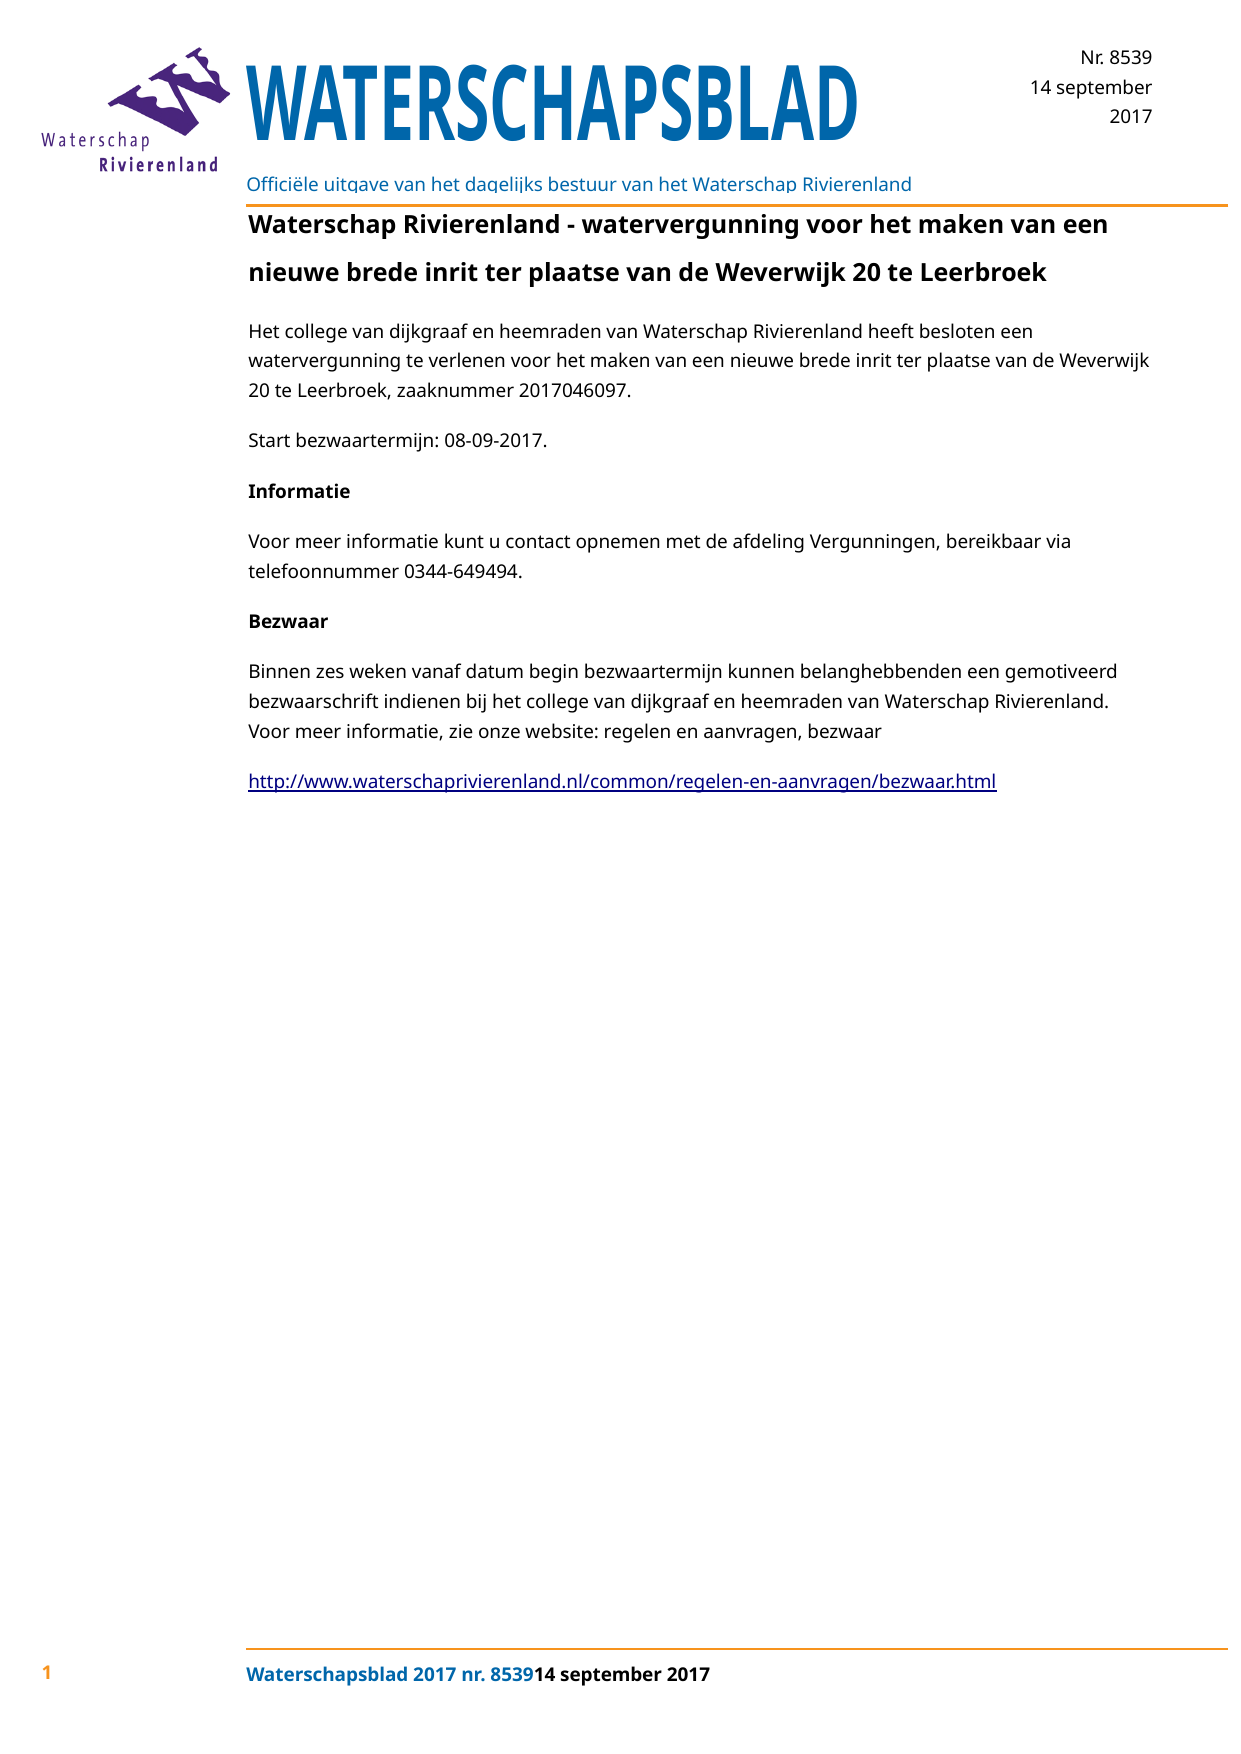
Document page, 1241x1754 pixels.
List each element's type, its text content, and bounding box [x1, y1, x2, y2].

text Start bezwaartermijn: 08-09-2017. [248, 427, 1152, 453]
text Informatie [248, 478, 1152, 504]
text http://www.waterschaprivierenland.nl/common/regelen-en-aanvragen/bezwaar.html [248, 768, 1152, 794]
text Het college van dijkgraaf en heemraden van Waterschap Rivierenland heeft besloten een watervergunning te verlenen voor het maken van een nieuwe brede inrit ter plaatse van de Weverwijk 20 te Leerbroek, zaaknummer 2017046097. [248, 318, 1152, 403]
picture [41, 47, 231, 172]
text Voor meer informatie kunt u contact opnemen met de afdeling Vergunningen, bereikbaar via telefoonnummer 0344-649494. [248, 528, 1152, 584]
text Binnen zes weken vanaf datum begin bezwaartermijn kunnen belanghebbenden een gemotiveerd bezwaarschrift indienen bij het college van dijkgraaf en heemraden van Waterschap Rivierenland. Voor meer informatie, zie onze website: regelen en aanvragen, bezwaar [248, 659, 1152, 744]
text Bezwaar [248, 608, 1152, 634]
text Waterschap Rivierenland - watervergunning voor het maken van een nieuwe brede inrit ter plaatse van de Weverwijk 20 te Leerbroek [248, 207, 1152, 288]
